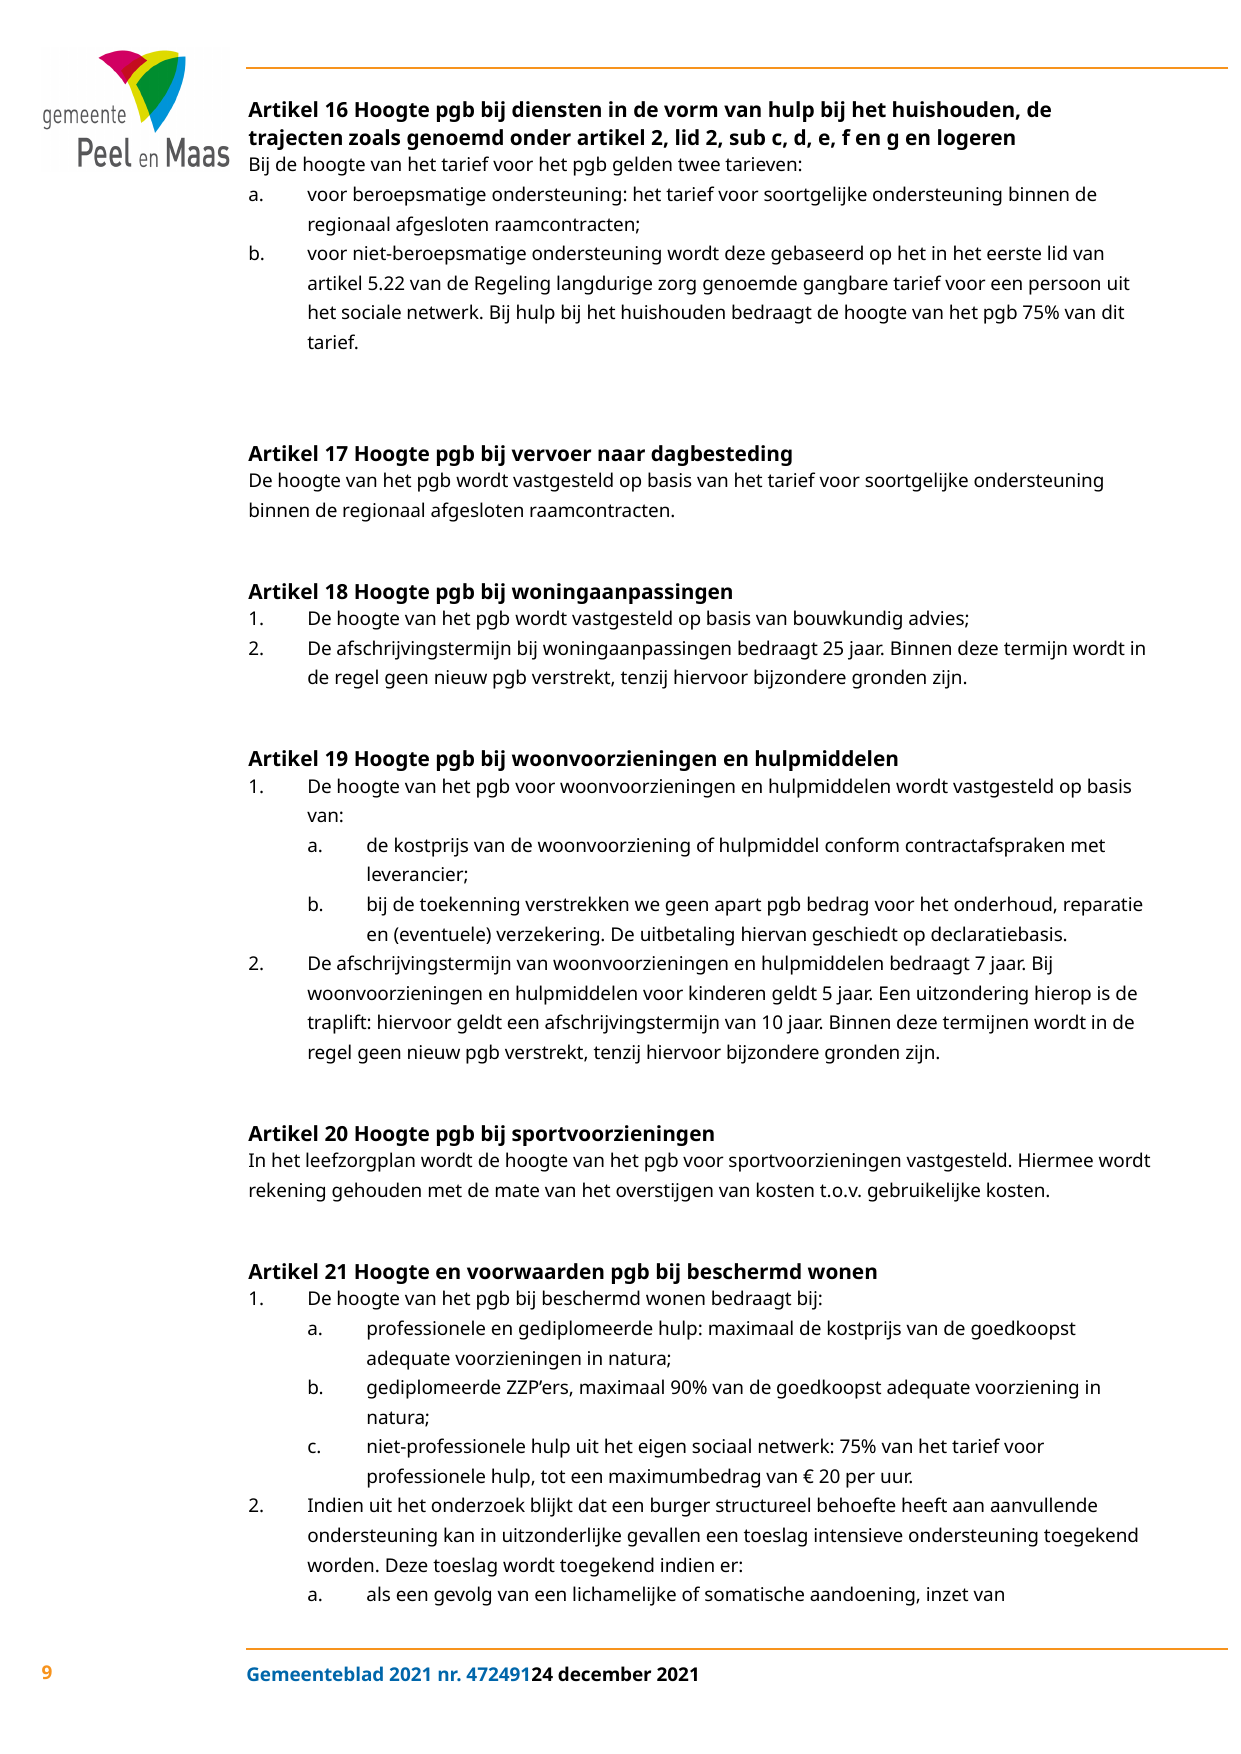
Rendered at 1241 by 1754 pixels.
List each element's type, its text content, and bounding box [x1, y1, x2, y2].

text Artikel 17 Hoogte pgb bij vervoer naar dagbesteding [248, 439, 1152, 467]
text In het leefzorgplan wordt de hoogte van het pgb voor sportvoorzieningen vastgesteld. Hiermee wordt rekening gehouden met de mate van het overstijgen van kosten t.o.v. gebruikelijke kosten. [248, 1147, 1152, 1203]
list als een gevolg van een lichamelijke of somatische aandoening, inzet van [307, 1581, 1152, 1607]
list De afschrijvingstermijn van woonvoorzieningen en hulpmiddelen bedraagt 7 jaar. Bij woonvoorzieningen en hulpmiddelen voor kinderen geldt 5 jaar. Een uitzondering hierop is de traplift: hiervoor geldt een afschrijvingstermijn van 10 jaar. Binnen deze termijnen wordt in de regel geen nieuw pgb verstrekt, tenzij hiervoor bijzondere gronden zijn. [248, 950, 1152, 1065]
list De hoogte van het pgb wordt vastgesteld op basis van bouwkundig advies; [248, 605, 1152, 631]
text Artikel 16 Hoogte pgb bij diensten in de vorm van hulp bij het huishouden, de trajecten zoals genoemd onder artikel 2, lid 2, sub c, d, e, f en g en logeren [248, 95, 1152, 152]
list voor beroepsmatige ondersteuning: het tarief voor soortgelijke ondersteuning binnen de regionaal afgesloten raamcontracten; [248, 181, 1152, 237]
list De hoogte van het pgb bij beschermd wonen bedraagt bij: [248, 1286, 1152, 1311]
list gediplomeerde ZZP’ers, maximaal 90% van de goedkoopst adequate voorziening in natura; [307, 1374, 1152, 1429]
text Artikel 20 Hoogte pgb bij sportvoorzieningen [248, 1119, 1152, 1147]
list De afschrijvingstermijn bij woningaanpassingen bedraagt 25 jaar. Binnen deze termijn wordt in de regel geen nieuw pgb verstrekt, tenzij hiervoor bijzondere gronden zijn. [248, 635, 1152, 690]
list professionele en gediplomeerde hulp: maximaal de kostprijs van de goedkoopst adequate voorzieningen in natura; [307, 1315, 1152, 1370]
list De hoogte van het pgb voor woonvoorzieningen en hulpmiddelen wordt vastgesteld op basis van: [248, 773, 1152, 828]
list de kostprijs van de woonvoorziening of hulpmiddel conform contractafspraken met leverancier; [307, 832, 1152, 887]
list niet-professionele hulp uit het eigen sociaal netwerk: 75% van het tarief voor professionele hulp, tot een maximumbedrag van € 20 per uur. [307, 1433, 1152, 1489]
text Artikel 19 Hoogte pgb bij woonvoorzieningen en hulpmiddelen [248, 744, 1152, 773]
text Artikel 18 Hoogte pgb bij woningaanpassingen [248, 577, 1152, 605]
text Bij de hoogte van het tarief voor het pgb gelden twee tarieven: [248, 152, 1152, 177]
list bij de toekenning verstrekken we geen apart pgb bedrag voor het onderhoud, reparatie en (eventuele) verzekering. De uitbetaling hiervan geschiedt op declaratiebasis. [307, 891, 1152, 946]
text De hoogte van het pgb wordt vastgesteld op basis van het tarief voor soortgelijke ondersteuning binnen de regionaal afgesloten raamcontracten. [248, 467, 1152, 522]
list Indien uit het onderzoek blijkt dat een burger structureel behoefte heeft aan aanvullende ondersteuning kan in uitzonderlijke gevallen een toeslag intensieve ondersteuning toegekend worden. Deze toeslag wordt toegekend indien er: [248, 1493, 1152, 1577]
list voor niet-beroepsmatige ondersteuning wordt deze gebaseerd op het in het eerste lid van artikel 5.22 van de Regeling langdurige zorg genoemde gangbare tarief voor een persoon uit het sociale netwerk. Bij hulp bij het huishouden bedraagt de hoogte van het pgb 75% van dit tarief. [248, 240, 1152, 355]
picture [41, 47, 231, 172]
text Artikel 21 Hoogte en voorwaarden pgb bij beschermd wonen [248, 1257, 1152, 1286]
